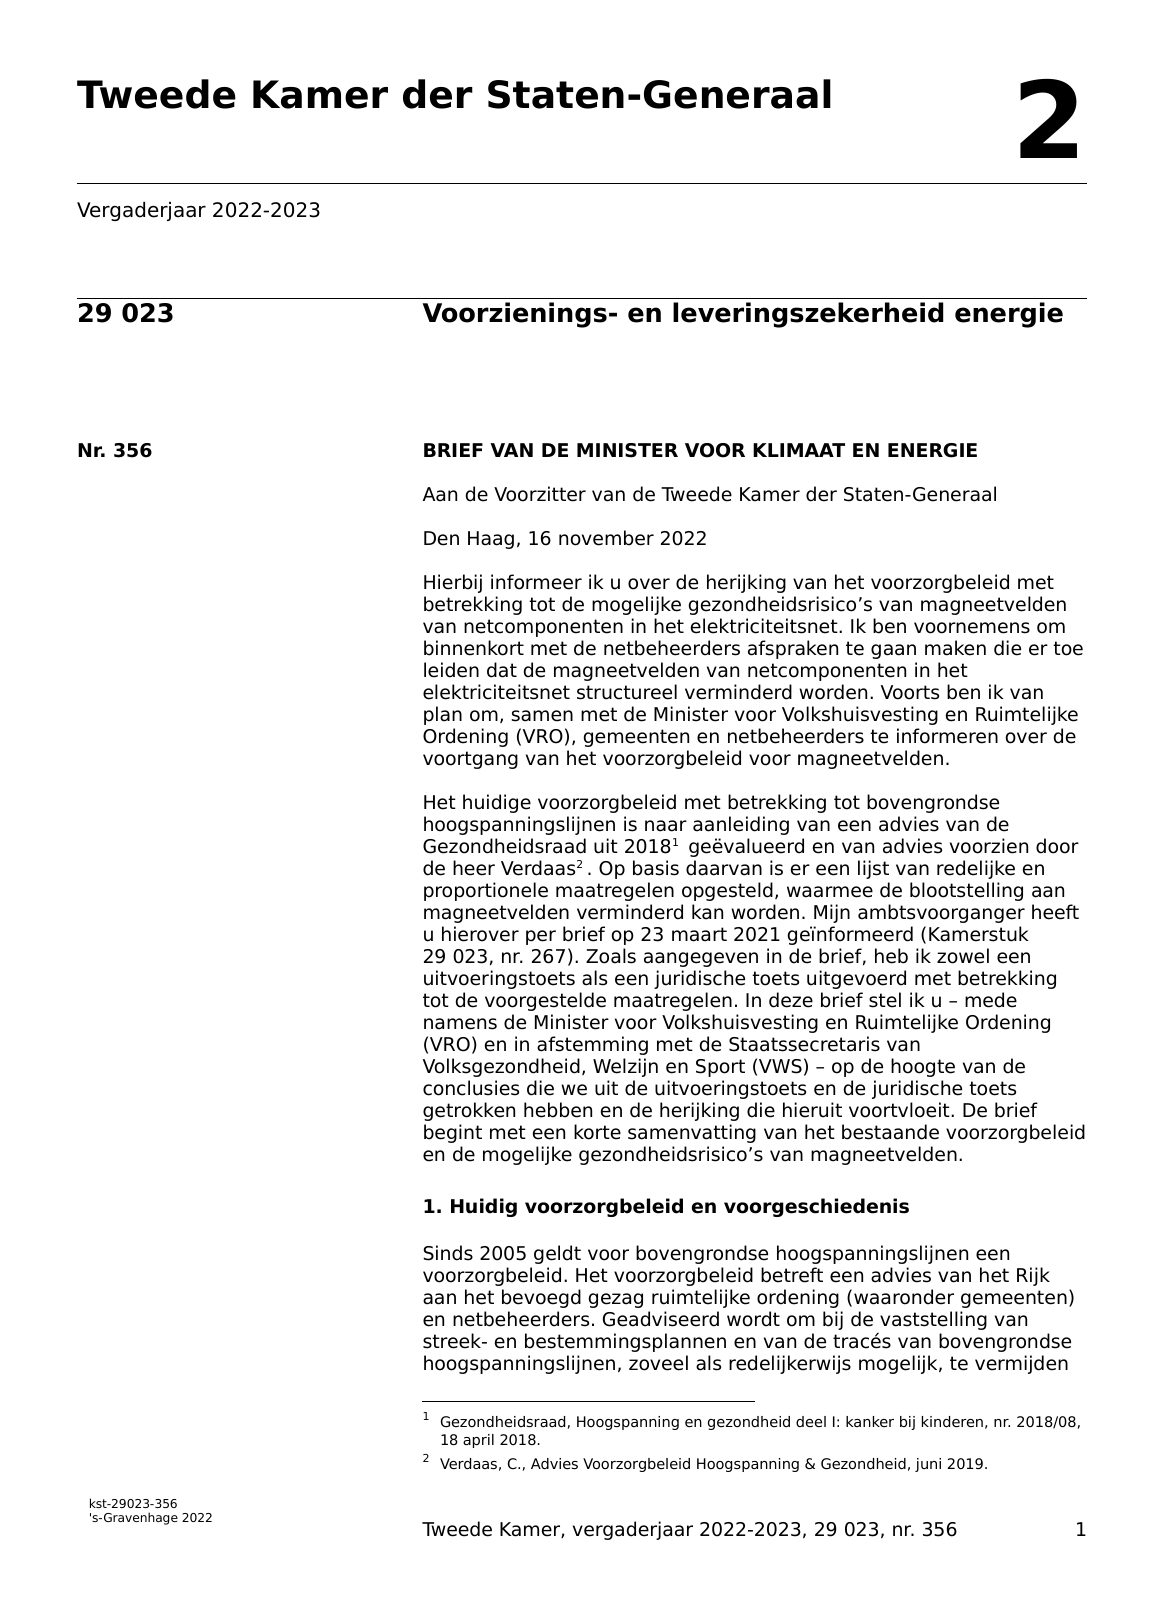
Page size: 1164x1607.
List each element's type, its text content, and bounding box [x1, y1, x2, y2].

text kst-29023-356 [88, 1497, 323, 1511]
table_cell Vergaderjaar 2022-2023 [77, 184, 1087, 298]
table_header 2 [886, 59, 1087, 183]
text 's-Gravenhage 2022 [88, 1511, 323, 1525]
text Verdaas, C., Advies Voorzorgbeleid Hoogspanning & Gezondheid, juni 2019. [422, 1452, 1087, 1474]
table_header Tweede Kamer der Staten-Generaal [77, 59, 886, 183]
text Aan de Voorzitter van de Tweede Kamer der Staten-Generaal [422, 484, 1087, 506]
text Gezondheidsraad, Hoogspanning en gezondheid deel I: kanker bij kinderen, nr. 2018/08, 18 april 2018. [422, 1410, 1087, 1449]
subtitle 29 023 Voorzienings- en leveringszekerheid energie [77, 299, 1087, 329]
text Het huidige voorzorgbeleid met betrekking tot bovengrondse hoogspanningslijnen is naar aanleiding van een advies van de Gezondheidsraad uit 2018 geëvalueerd en van advies voorzien door de heer Verdaas. Op basis daarvan is er een lijst van redelijke en proportionele maatregelen opgesteld, waarmee de blootstelling aan magneetvelden verminderd kan worden. Mijn ambtsvoorganger heeft u hierover per brief op 23 maart 2021 geïnformeerd (Kamerstuk 29 023, nr. 267). Zoals aangegeven in de brief, heb ik zowel een uitvoeringstoets als een juridische toets uitgevoerd met betrekking tot de voorgestelde maatregelen. In deze brief stel ik u – mede namens de Minister voor Volkshuisvesting en Ruimtelijke Ordening (VRO) en in afstemming met de Staatssecretaris van Volksgezondheid, Welzijn en Sport (VWS) – op de hoogte van de conclusies die we uit de uitvoeringstoets en de juridische toets getrokken hebben en de herijking die hieruit voortvloeit. De brief begint met een korte samenvatting van het bestaande voorzorgbeleid en de mogelijke gezondheidsrisico’s van magneetvelden. [422, 792, 1087, 1166]
subtitle Nr. 356 BRIEF VAN DE MINISTER VOOR KLIMAAT EN ENERGIE [77, 440, 1087, 462]
text Den Haag, 16 november 2022 [422, 528, 1087, 550]
text Sinds 2005 geldt voor bovengrondse hoogspanningslijnen een voorzorgbeleid. Het voorzorgbeleid betreft een advies van het Rijk aan het bevoegd gezag ruimtelijke ordening (waaronder gemeenten) en netbeheerders. Geadviseerd wordt om bij de vaststelling van streek- en bestemmingsplannen en van de tracés van bovengrondse hoogspanningslijnen, zoveel als redelijkerwijs mogelijk, te vermijden [422, 1243, 1087, 1375]
subtitle 1. Huidig voorzorgbeleid en voorgeschiedenis [422, 1196, 1087, 1218]
text Hierbij informeer ik u over de herijking van het voorzorgbeleid met betrekking tot de mogelijke gezondheidsrisico’s van magneetvelden van netcomponenten in het elektriciteitsnet. Ik ben voornemens om binnenkort met de netbeheerders afspraken te gaan maken die er toe leiden dat de magneetvelden van netcomponenten in het elektriciteitsnet structureel verminderd worden. Voorts ben ik van plan om, samen met de Minister voor Volkshuisvesting en Ruimtelijke Ordening (VRO), gemeenten en netbeheerders te informeren over de voortgang van het voorzorgbeleid voor magneetvelden. [422, 572, 1087, 770]
